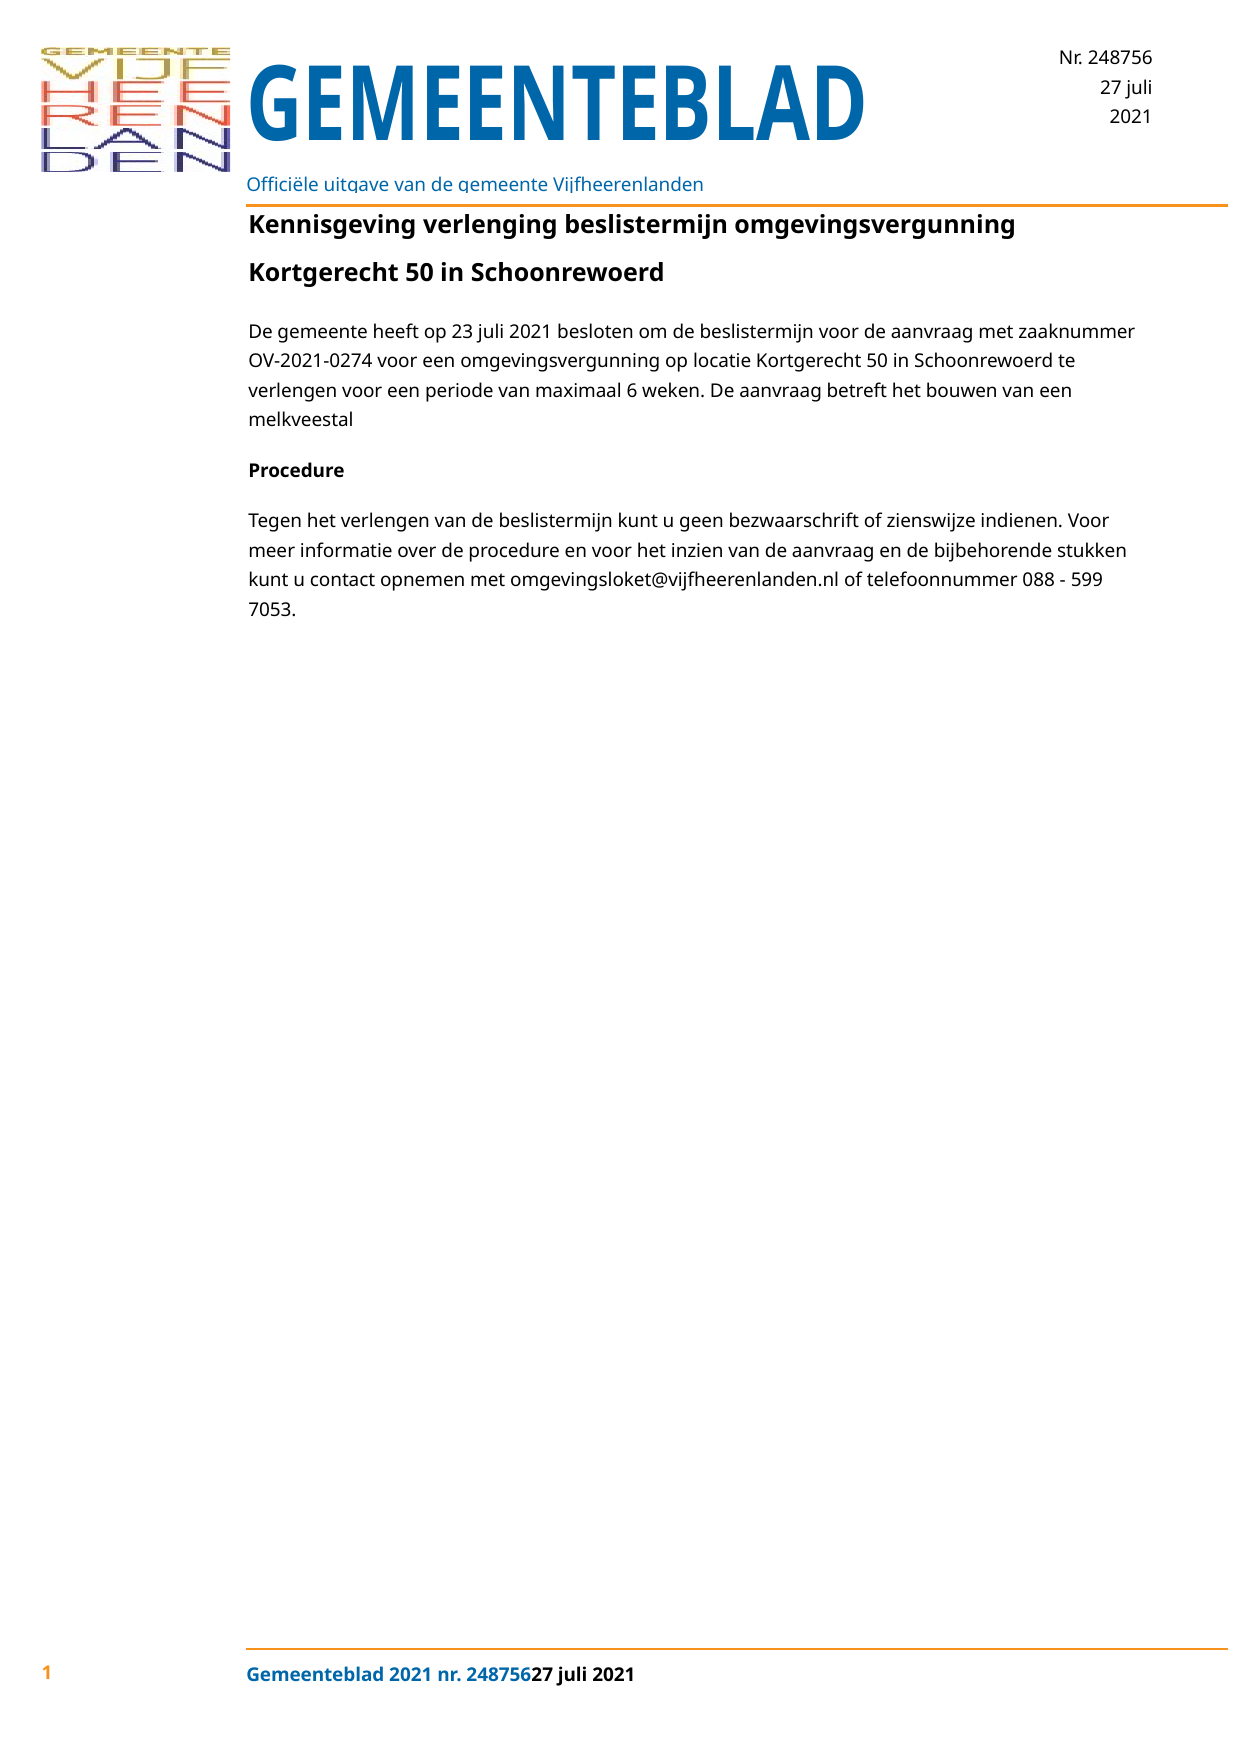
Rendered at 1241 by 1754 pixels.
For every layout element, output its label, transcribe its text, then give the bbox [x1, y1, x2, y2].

text De gemeente heeft op 23 juli 2021 besloten om de beslistermijn voor de aanvraag met zaaknummer OV-2021-0274 voor een omgevingsvergunning op locatie Kortgerecht 50 in Schoonrewoerd te verlengen voor een periode van maximaal 6 weken. De aanvraag betreft het bouwen van een melkveestal [248, 318, 1152, 432]
picture [41, 47, 231, 172]
text Kennisgeving verlenging beslistermijn omgevingsvergunning Kortgerecht 50 in Schoonrewoerd [248, 207, 1152, 288]
text Tegen het verlengen van de beslistermijn kunt u geen bezwaarschrift of zienswijze indienen. Voor meer informatie over de procedure en voor het inzien van de aanvraag en de bijbehorende stukken kunt u contact opnemen met omgevingsloket@vijfheerenlanden.nl of telefoonnummer 088 - 599 7053. [248, 507, 1152, 622]
text Procedure [248, 457, 1152, 483]
